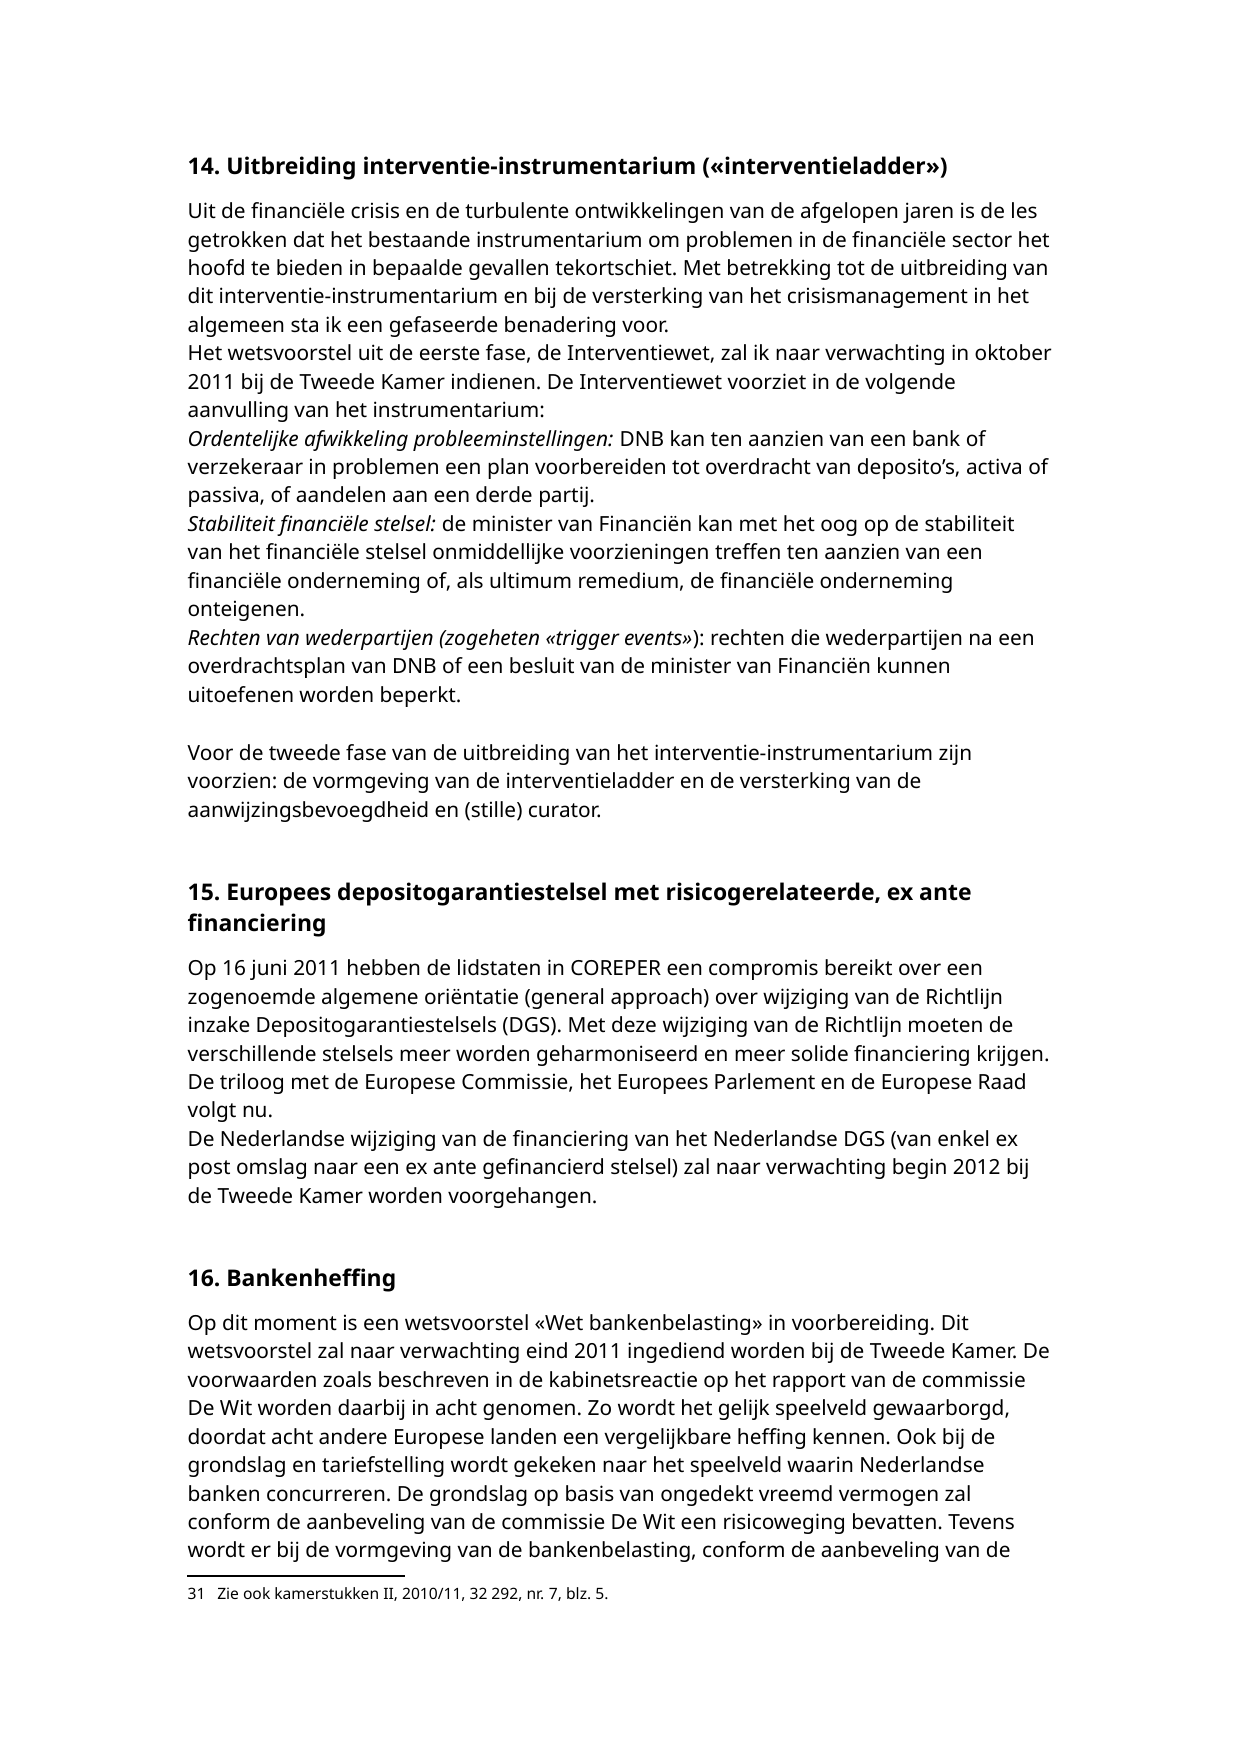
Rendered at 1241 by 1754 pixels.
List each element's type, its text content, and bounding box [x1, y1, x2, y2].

subtitle 15. Europees depositogarantiestelsel met risicogerelateerde, ex ante financiering [187, 876, 1053, 938]
text Voor de tweede fase van de uitbreiding van het interventie-instrumentarium zijn voorzien: de vormgeving van de interventieladder en de versterking van de aanwijzingsbevoegdheid en (stille) curator. [187, 738, 1053, 823]
subtitle 14. Uitbreiding interventie-instrumentarium («interventieladder») [187, 150, 1053, 181]
text Op 16 juni 2011 hebben de lidstaten in COREPER een compromis bereikt over een zogenoemde algemene oriëntatie (general approach) over wijziging van de Richtlijn inzake Depositogarantiestelsels (DGS). Met deze wijziging van de Richtlijn moeten de verschillende stelsels meer worden geharmoniseerd en meer solide financiering krijgen. De triloog met de Europese Commissie, het Europees Parlement en de Europese Raad volgt nu. [187, 953, 1053, 1124]
text De Nederlandse wijziging van de financiering van het Nederlandse DGS (van enkel ex post omslag naar een ex ante gefinancierd stelsel) zal naar verwachting begin 2012 bij de Tweede Kamer worden voorgehangen. [187, 1124, 1053, 1209]
text Ordentelijke afwikkeling probleeminstellingen: DNB kan ten aanzien van een bank of verzekeraar in problemen een plan voorbereiden tot overdracht van deposito’s, activa of passiva, of aandelen aan een derde partij. [187, 424, 1053, 509]
text Op dit moment is een wetsvoorstel «Wet bankenbelasting» in voorbereiding. Dit wetsvoorstel zal naar verwachting eind 2011 ingediend worden bij de Tweede Kamer. De voorwaarden zoals beschreven in de kabinetsreactie op het rapport van de commissie De Wit worden daarbij in acht genomen. Zo wordt het gelijk speelveld gewaarborgd, doordat acht andere Europese landen een vergelijkbare heffing kennen. Ook bij de grondslag en tariefstelling wordt gekeken naar het speelveld waarin Nederlandse banken concurreren. De grondslag op basis van ongedekt vreemd vermogen zal conform de aanbeveling van de commissie De Wit een risicoweging bevatten. Tevens wordt er bij de vormgeving van de bankenbelasting, conform de aanbeveling van de [187, 1308, 1053, 1564]
text Het wetsvoorstel uit de eerste fase, de Interventiewet, zal ik naar verwachting in oktober 2011 bij de Tweede Kamer indienen. De Interventiewet voorziet in de volgende aanvulling van het instrumentarium: [187, 338, 1053, 424]
text Stabiliteit financiële stelsel: de minister van Financiën kan met het oog op de stabiliteit van het financiële stelsel onmiddellijke voorzieningen treffen ten aanzien van een financiële onderneming of, als ultimum remedium, de financiële onderneming onteigenen. [187, 509, 1053, 623]
text Rechten van wederpartijen (zogeheten «trigger events»): rechten die wederpartijen na een overdrachtsplan van DNB of een besluit van de minister van Financiën kunnen uitoefenen worden beperkt. [187, 623, 1053, 708]
text Zie ook kamerstukken II, 2010/11, 32 292, nr. 7, blz. 5. [187, 1575, 1053, 1604]
subtitle 16. Bankenheffing [187, 1262, 1053, 1293]
text Uit de financiële crisis en de turbulente ontwikkelingen van de afgelopen jaren is de les getrokken dat het bestaande instrumentarium om problemen in de financiële sector het hoofd te bieden in bepaalde gevallen tekortschiet. Met betrekking tot de uitbreiding van dit interventie-instrumentarium en bij de versterking van het crisismanagement in het algemeen sta ik een gefaseerde benadering voor. [187, 196, 1053, 338]
